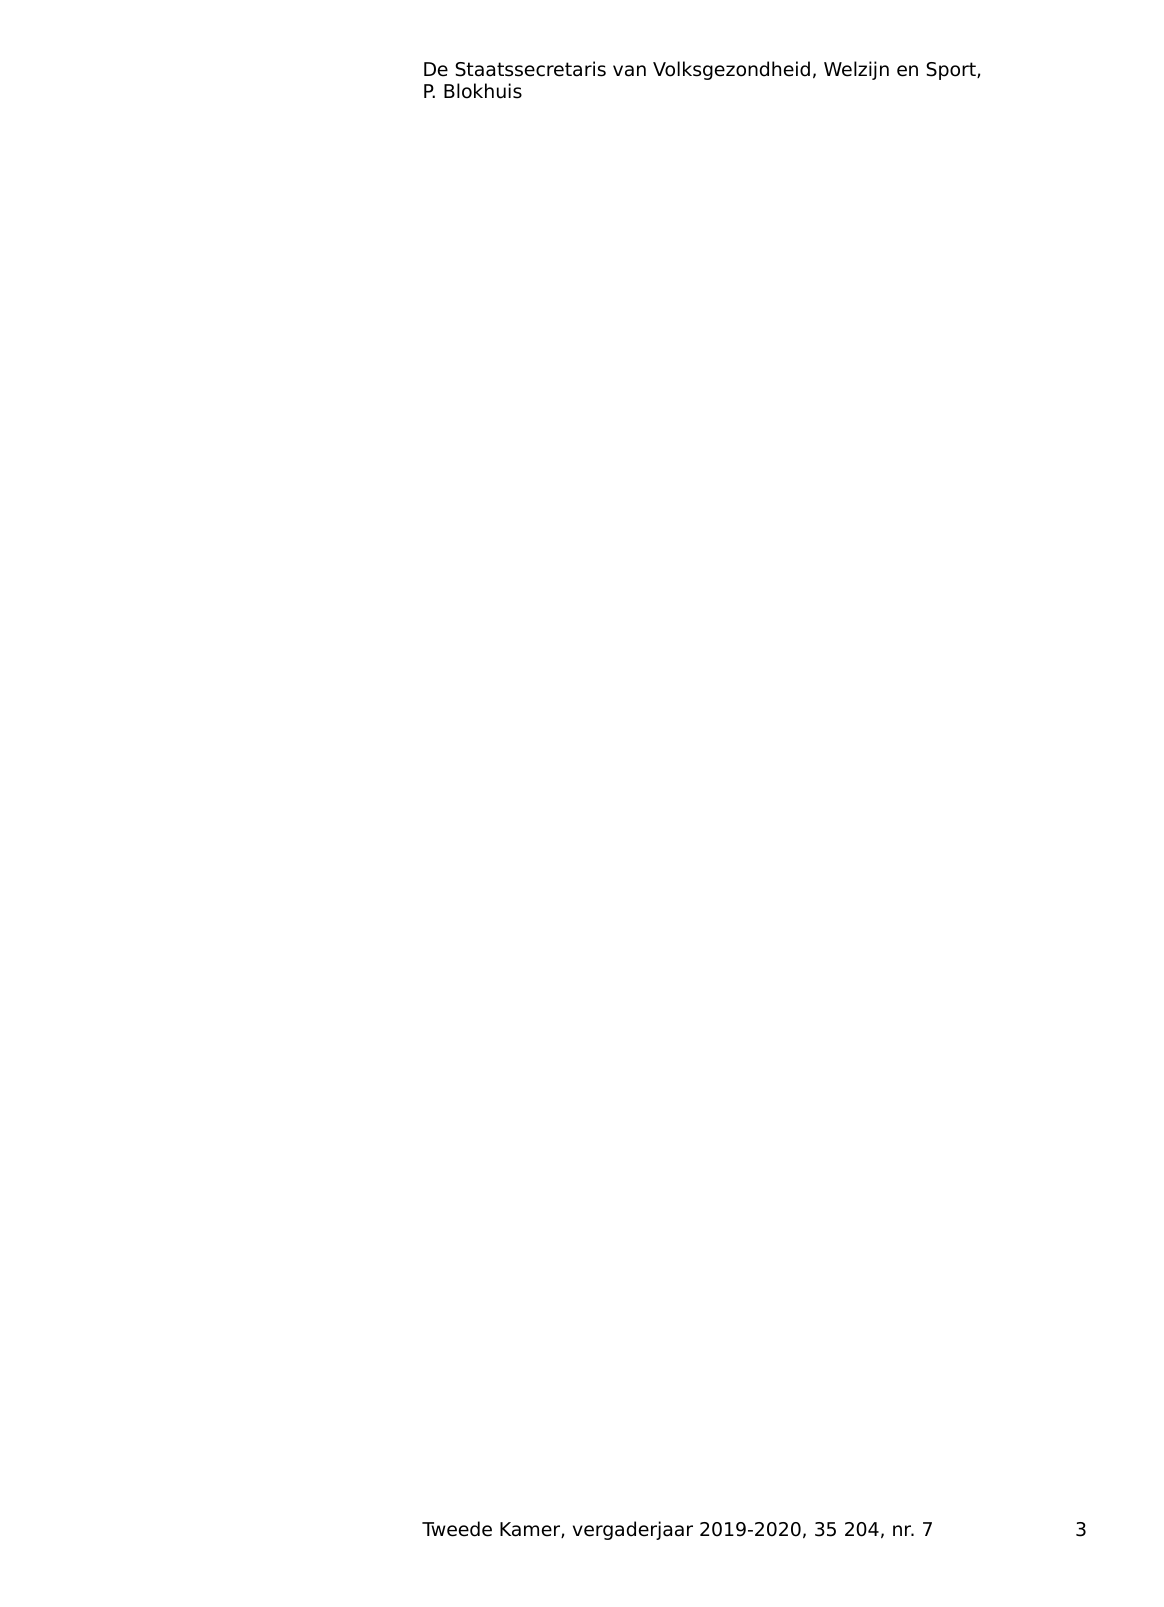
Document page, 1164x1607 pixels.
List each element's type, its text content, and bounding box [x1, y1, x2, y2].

text De Staatssecretaris van Volksgezondheid, Welzijn en Sport, P. Blokhuis [422, 59, 1087, 103]
